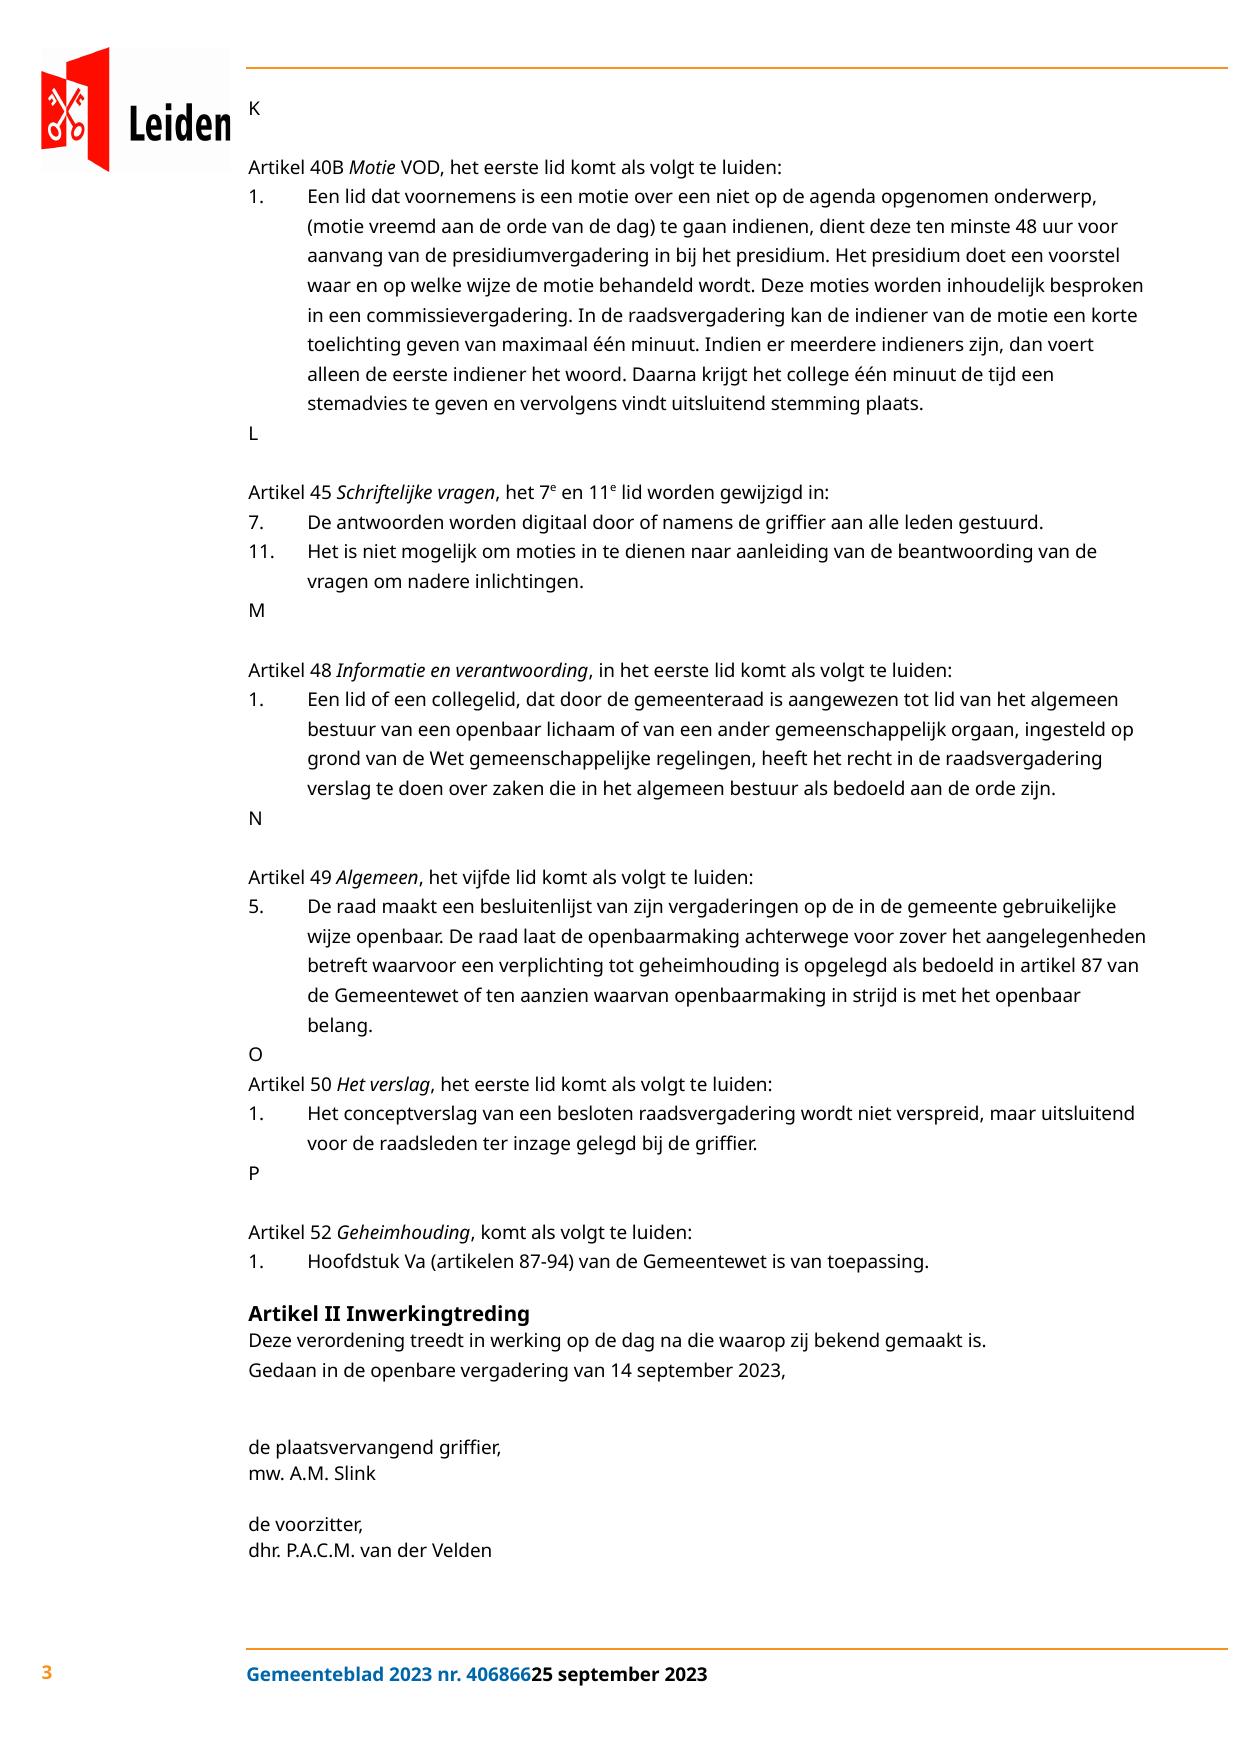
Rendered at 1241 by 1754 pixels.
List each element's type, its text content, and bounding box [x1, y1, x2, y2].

text Deze verordening treedt in werking op de dag na die waarop zij bekend gemaakt is. [248, 1327, 1152, 1353]
text Artikel 40B Motie VOD, het eerste lid komt als volgt te luiden: [248, 154, 1152, 180]
picture [41, 47, 231, 172]
text Artikel 49 Algemeen, het vijfde lid komt als volgt te luiden: [248, 864, 1152, 890]
text dhr. P.A.C.M. van der Velden [248, 1537, 1152, 1563]
list Hoofdstuk Va (artikelen 87-94) van de Gemeentewet is van toepassing. [248, 1248, 1152, 1274]
text M [248, 598, 1152, 623]
text O [248, 1041, 1152, 1067]
list Een lid of een collegelid, dat door de gemeenteraad is aangewezen tot lid van het algemeen bestuur van een openbaar lichaam of van een ander gemeenschappelijk orgaan, ingesteld op grond van de Wet gemeenschappelijke regelingen, heeft het recht in de raadsvergadering verslag te doen over zaken die in het algemeen bestuur als bedoeld aan de orde zijn. [248, 686, 1152, 801]
text mw. A.M. Slink [248, 1460, 1152, 1486]
text de plaatsvervangend griffier, [248, 1434, 1152, 1460]
text de voorzitter, [248, 1511, 1152, 1537]
text Artikel 50 Het verslag, het eerste lid komt als volgt te luiden: [248, 1071, 1152, 1097]
list Het conceptverslag van een besloten raadsvergadering wordt niet verspreid, maar uitsluitend voor de raadsleden ter inzage gelegd bij de griffier. [248, 1101, 1152, 1156]
list Het is niet mogelijk om moties in te dienen naar aanleiding van de beantwoording van de vragen om nadere inlichtingen. [248, 538, 1152, 594]
list De antwoorden worden digitaal door of namens de griffier aan alle leden gestuurd. [248, 509, 1152, 535]
text L [248, 420, 1152, 446]
text N [248, 805, 1152, 831]
text Artikel 52 Geheimhouding, komt als volgt te luiden: [248, 1219, 1152, 1245]
text Artikel II Inwerkingtreding [248, 1299, 1152, 1327]
text Gedaan in de openbare vergadering van 14 september 2023, [248, 1357, 1152, 1383]
text Artikel 45 Schriftelijke vragen, het 7e en 11e lid worden gewijzigd in: [248, 479, 1152, 505]
text P [248, 1160, 1152, 1186]
text Artikel 48 Informatie en verantwoording, in het eerste lid komt als volgt te luiden: [248, 657, 1152, 683]
list De raad maakt een besluitenlijst van zijn vergaderingen op de in de gemeente gebruikelijke wijze openbaar. De raad laat de openbaarmaking achterwege voor zover het aangelegenheden betreft waarvoor een verplichting tot geheimhouding is opgelegd als bedoeld in artikel 87 van de Gemeentewet of ten aanzien waarvan openbaarmaking in strijd is met het openbaar belang. [248, 893, 1152, 1038]
text K [248, 95, 1152, 121]
list Een lid dat voornemens is een motie over een niet op de agenda opgenomen onderwerp, (motie vreemd aan de orde van de dag) te gaan indienen, dient deze ten minste 48 uur voor aanvang van de presidiumvergadering in bij het presidium. Het presidium doet een voorstel waar en op welke wijze de motie behandeld wordt. Deze moties worden inhoudelijk besproken in een commissievergadering. In de raadsvergadering kan de indiener van de motie een korte toelichting geven van maximaal één minuut. Indien er meerdere indieners zijn, dan voert alleen de eerste indiener het woord. Daarna krijgt het college één minuut de tijd een stemadvies te geven en vervolgens vindt uitsluitend stemming plaats. [248, 183, 1152, 416]
